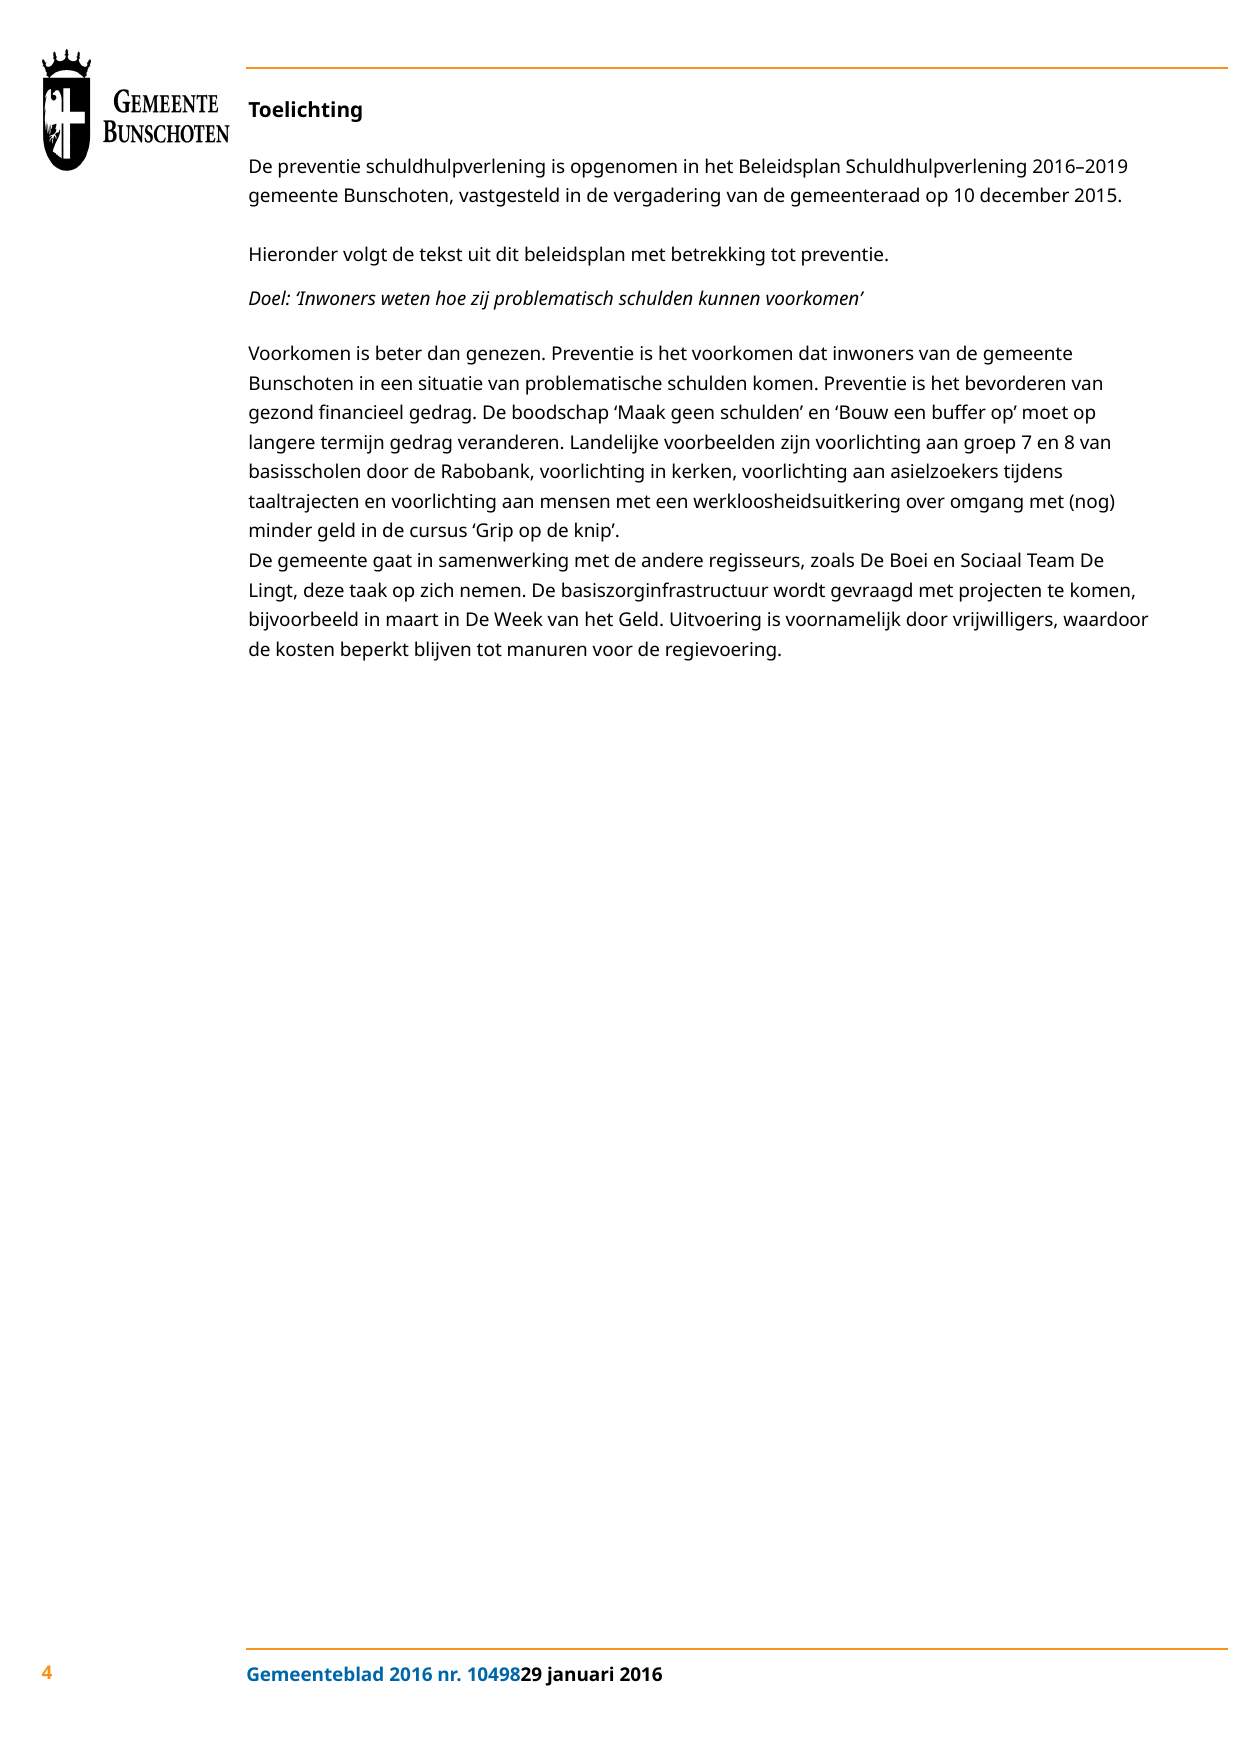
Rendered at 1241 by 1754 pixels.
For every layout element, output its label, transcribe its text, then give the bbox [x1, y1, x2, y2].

text De gemeente gaat in samenwerking met de andere regisseurs, zoals De Boei en Sociaal Team De Lingt, deze taak op zich nemen. De basiszorginfrastructuur wordt gevraagd met projecten te komen, bijvoorbeeld in maart in De Week van het Geld. Uitvoering is voornamelijk door vrijwilligers, waardoor de kosten beperkt blijven tot manuren voor de regievoering. [248, 547, 1152, 662]
text Hieronder volgt de tekst uit dit beleidsplan met betrekking tot preventie. [248, 242, 1152, 267]
text Voorkomen is beter dan genezen. Preventie is het voorkomen dat inwoners van de gemeente Bunschoten in een situatie van problematische schulden komen. Preventie is het bevorderen van gezond financieel gedrag. De boodschap ‘Maak geen schulden’ en ‘Bouw een buffer op’ moet op langere termijn gedrag veranderen. Landelijke voorbeelden zijn voorlichting aan groep 7 en 8 van basisscholen door de Rabobank, voorlichting in kerken, voorlichting aan asielzoekers tijdens taaltrajecten en voorlichting aan mensen met een werkloosheidsuitkering over omgang met (nog) minder geld in de cursus ‘Grip op de knip’. [248, 340, 1152, 543]
text De preventie schuldhulpverlening is opgenomen in het Beleidsplan Schuldhulpverlening 2016–2019 gemeente Bunschoten, vastgesteld in de vergadering van de gemeenteraad op 10 december 2015. [248, 153, 1152, 208]
text Doel: ‘Inwoners weten hoe zij problematisch schulden kunnen voorkomen’ [248, 285, 1152, 311]
picture [41, 47, 231, 172]
text Toelichting [248, 95, 1152, 123]
